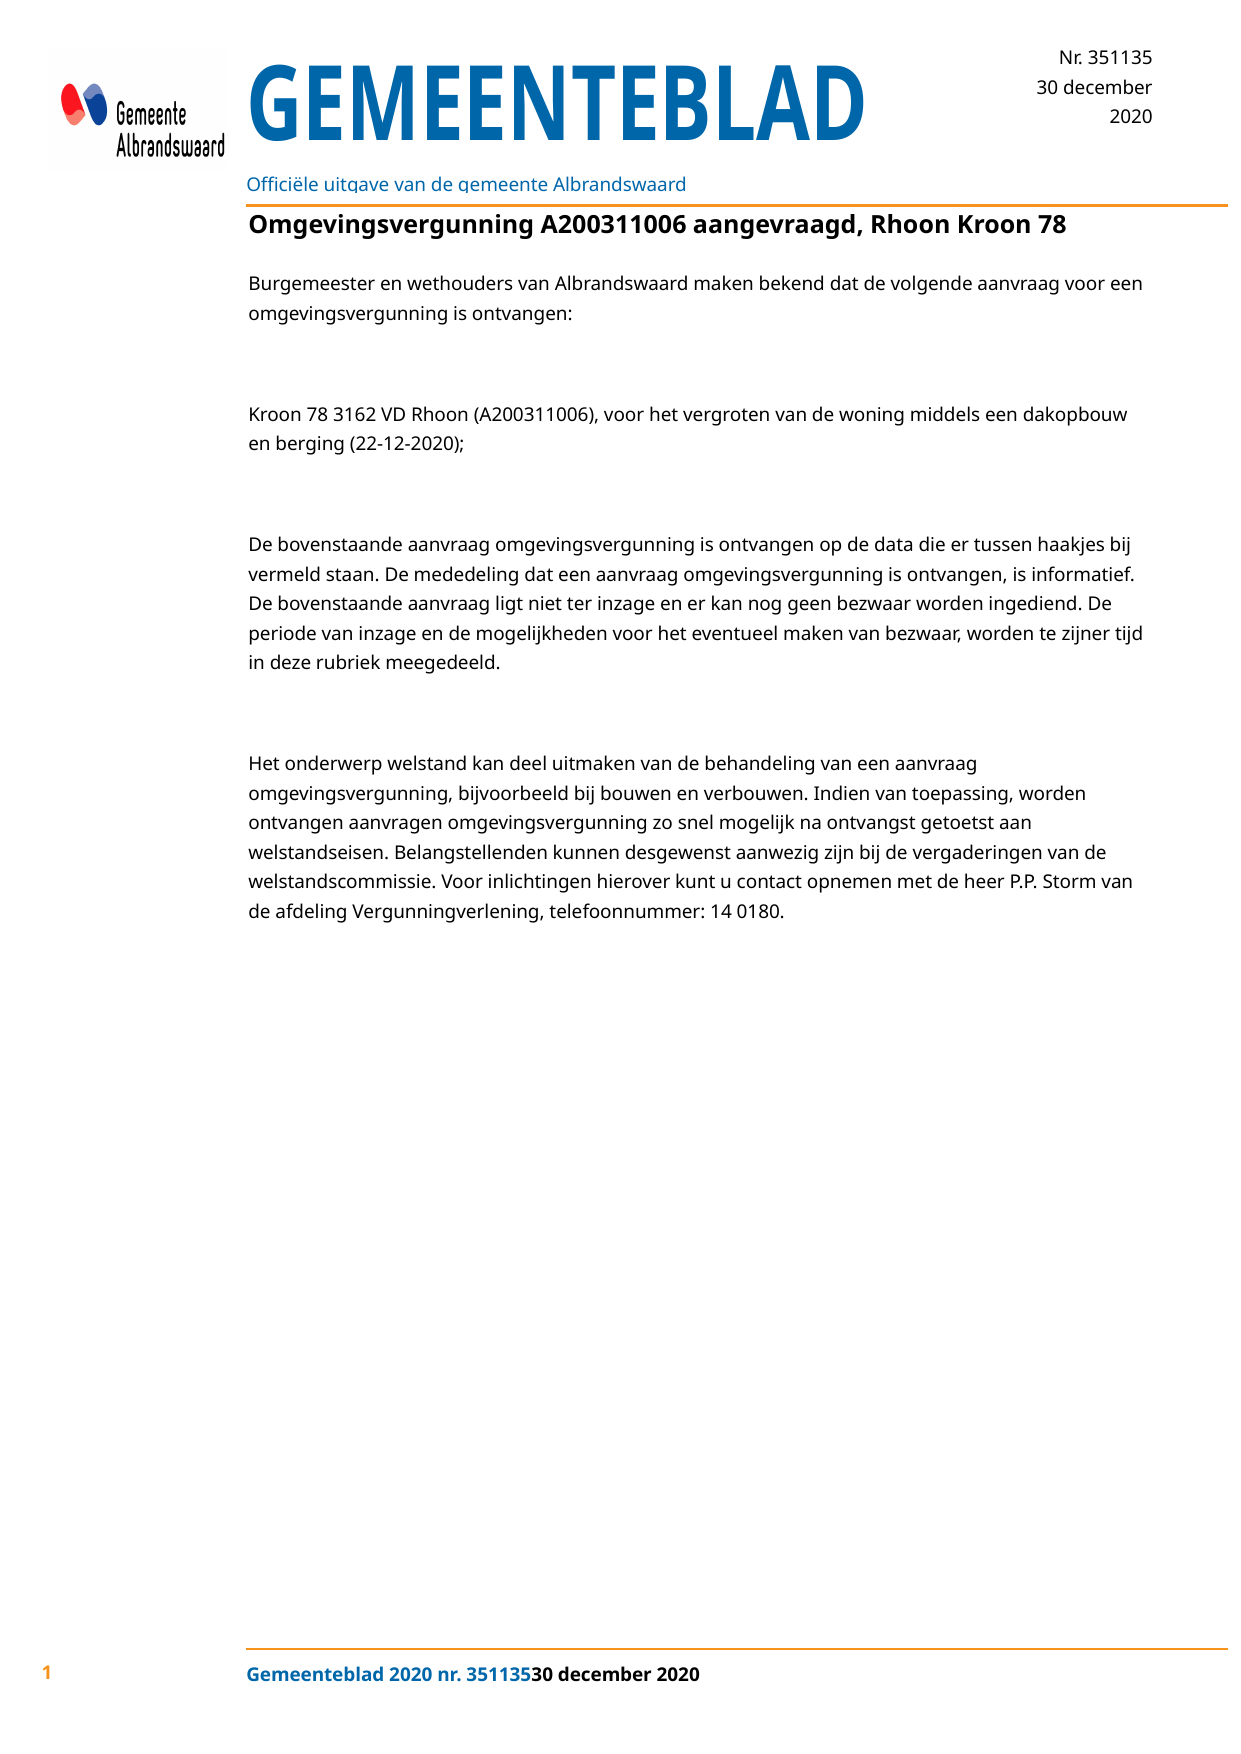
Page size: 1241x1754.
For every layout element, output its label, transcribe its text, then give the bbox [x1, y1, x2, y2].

picture [41, 47, 231, 172]
text Omgevingsvergunning A200311006 aangevraagd, Rhoon Kroon 78 [248, 207, 1152, 241]
text De bovenstaande aanvraag omgevingsvergunning is ontvangen op de data die er tussen haakjes bij vermeld staan. De mededeling dat een aanvraag omgevingsvergunning is ontvangen, is informatief. De bovenstaande aanvraag ligt niet ter inzage en er kan nog geen bezwaar worden ingediend. De periode van inzage en de mogelijkheden voor het eventueel maken van bezwaar, worden te zijner tijd in deze rubriek meegedeeld. [248, 531, 1152, 675]
text Burgemeester en wethouders van Albrandswaard maken bekend dat de volgende aanvraag voor een omgevingsvergunning is ontvangen: [248, 270, 1152, 326]
text Het onderwerp welstand kan deel uitmaken van de behandeling van een aanvraag omgevingsvergunning, bijvoorbeeld bij bouwen en verbouwen. Indien van toepassing, worden ontvangen aanvragen omgevingsvergunning zo snel mogelijk na ontvangst getoetst aan welstandseisen. Belangstellenden kunnen desgewenst aanwezig zijn bij de vergaderingen van de welstandscommissie. Voor inlichtingen hierover kunt u contact opnemen met de heer P.P. Storm van de afdeling Vergunningverlening, telefoonnummer: 14 0180. [248, 750, 1152, 924]
text Kroon 78 3162 VD Rhoon (A200311006), voor het vergroten van de woning middels een dakopbouw en berging (22-12-2020); [248, 401, 1152, 456]
